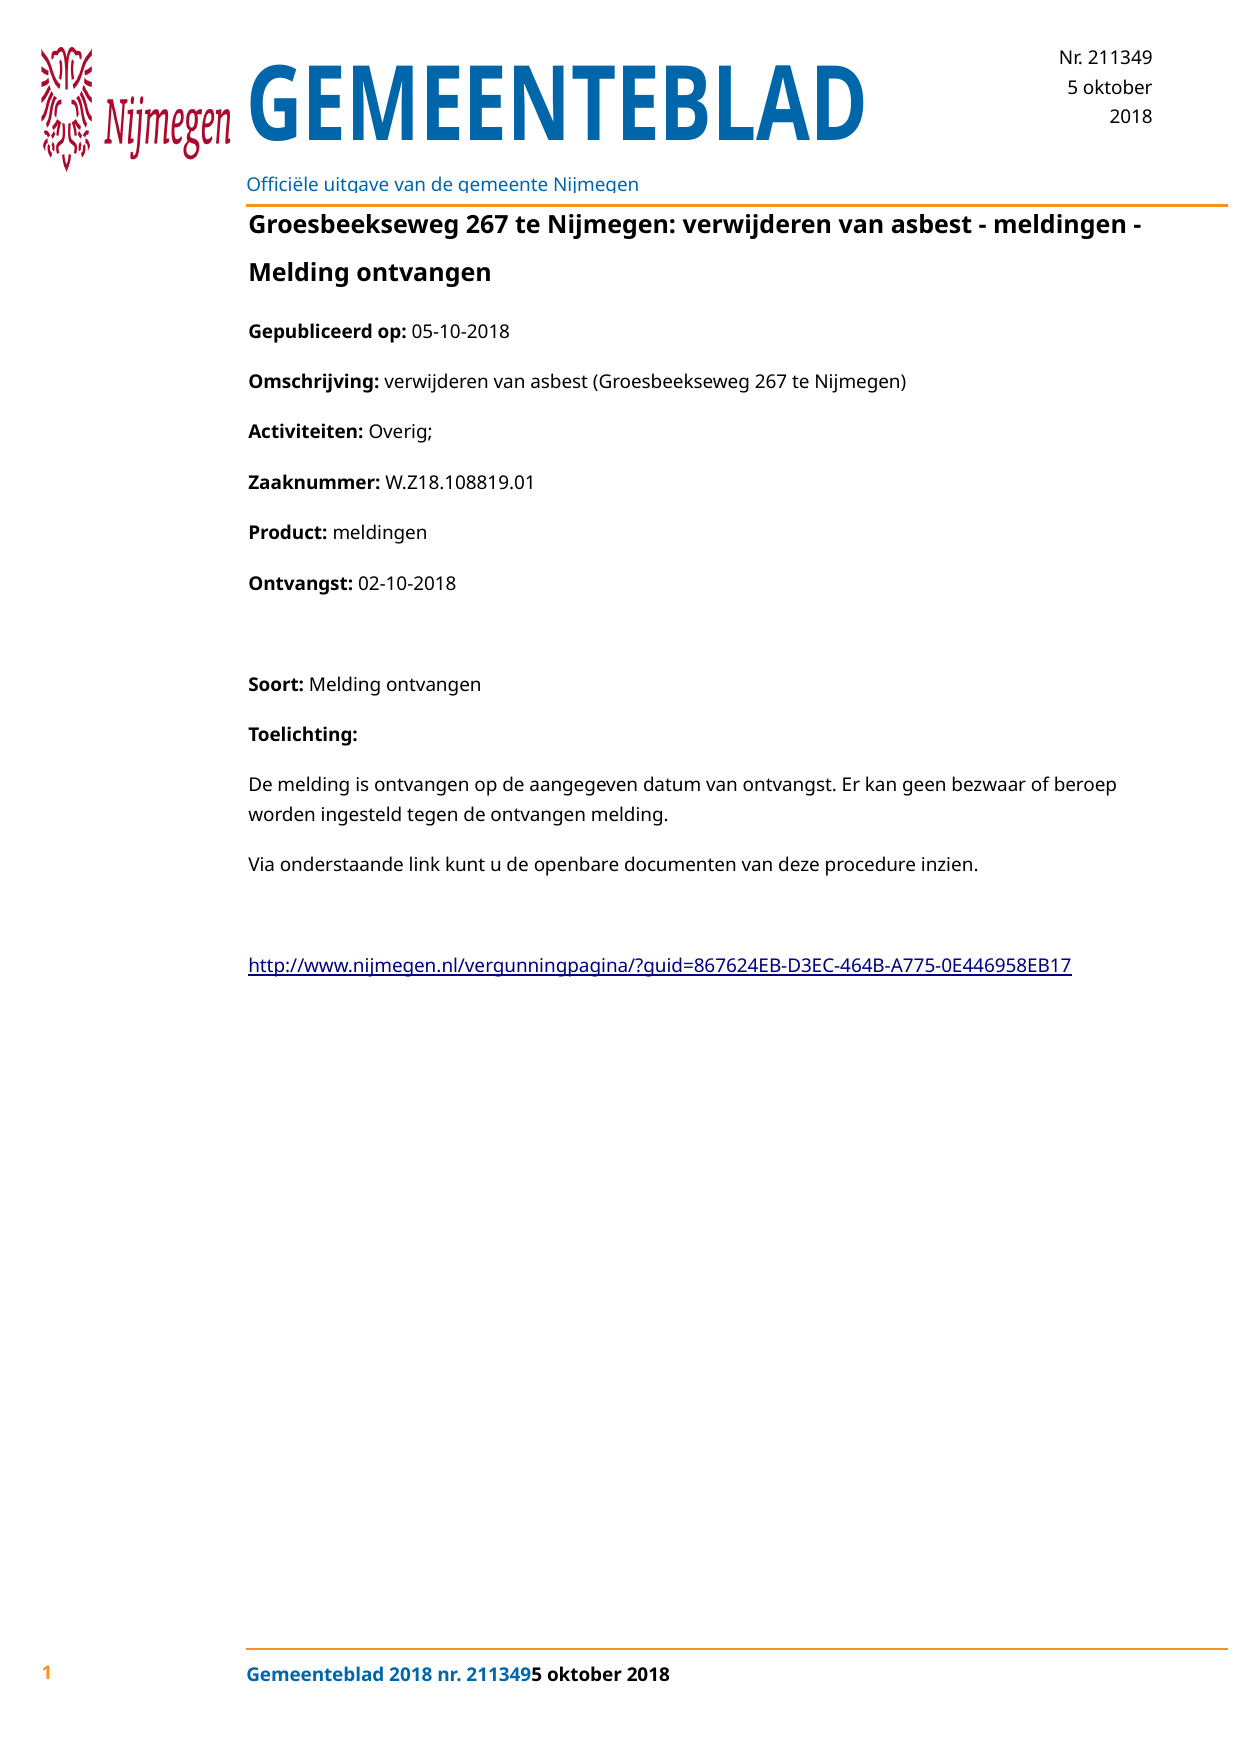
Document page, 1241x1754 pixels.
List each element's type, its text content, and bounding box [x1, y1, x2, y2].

text De melding is ontvangen op de aangegeven datum van ontvangst. Er kan geen bezwaar of beroep worden ingesteld tegen de ontvangen melding. [248, 772, 1152, 827]
picture [41, 47, 231, 172]
text Zaaknummer: W.Z18.108819.01 [248, 469, 1152, 495]
text Via onderstaande link kunt u de openbare documenten van deze procedure inzien. [248, 852, 1152, 877]
text Product: meldingen [248, 519, 1152, 545]
text Groesbeekseweg 267 te Nijmegen: verwijderen van asbest - meldingen - Melding ontvangen [248, 207, 1152, 288]
text Soort: Melding ontvangen [248, 671, 1152, 697]
text Gepubliceerd op: 05-10-2018 [248, 318, 1152, 344]
text Toelichting: [248, 721, 1152, 747]
text Activiteiten: Overig; [248, 419, 1152, 444]
text Ontvangst: 02-10-2018 [248, 570, 1152, 596]
text http://www.nijmegen.nl/vergunningpagina/?guid=867624EB-D3EC-464B-A775-0E446958EB17 [248, 952, 1152, 978]
text Omschrijving: verwijderen van asbest (Groesbeekseweg 267 te Nijmegen) [248, 368, 1152, 394]
